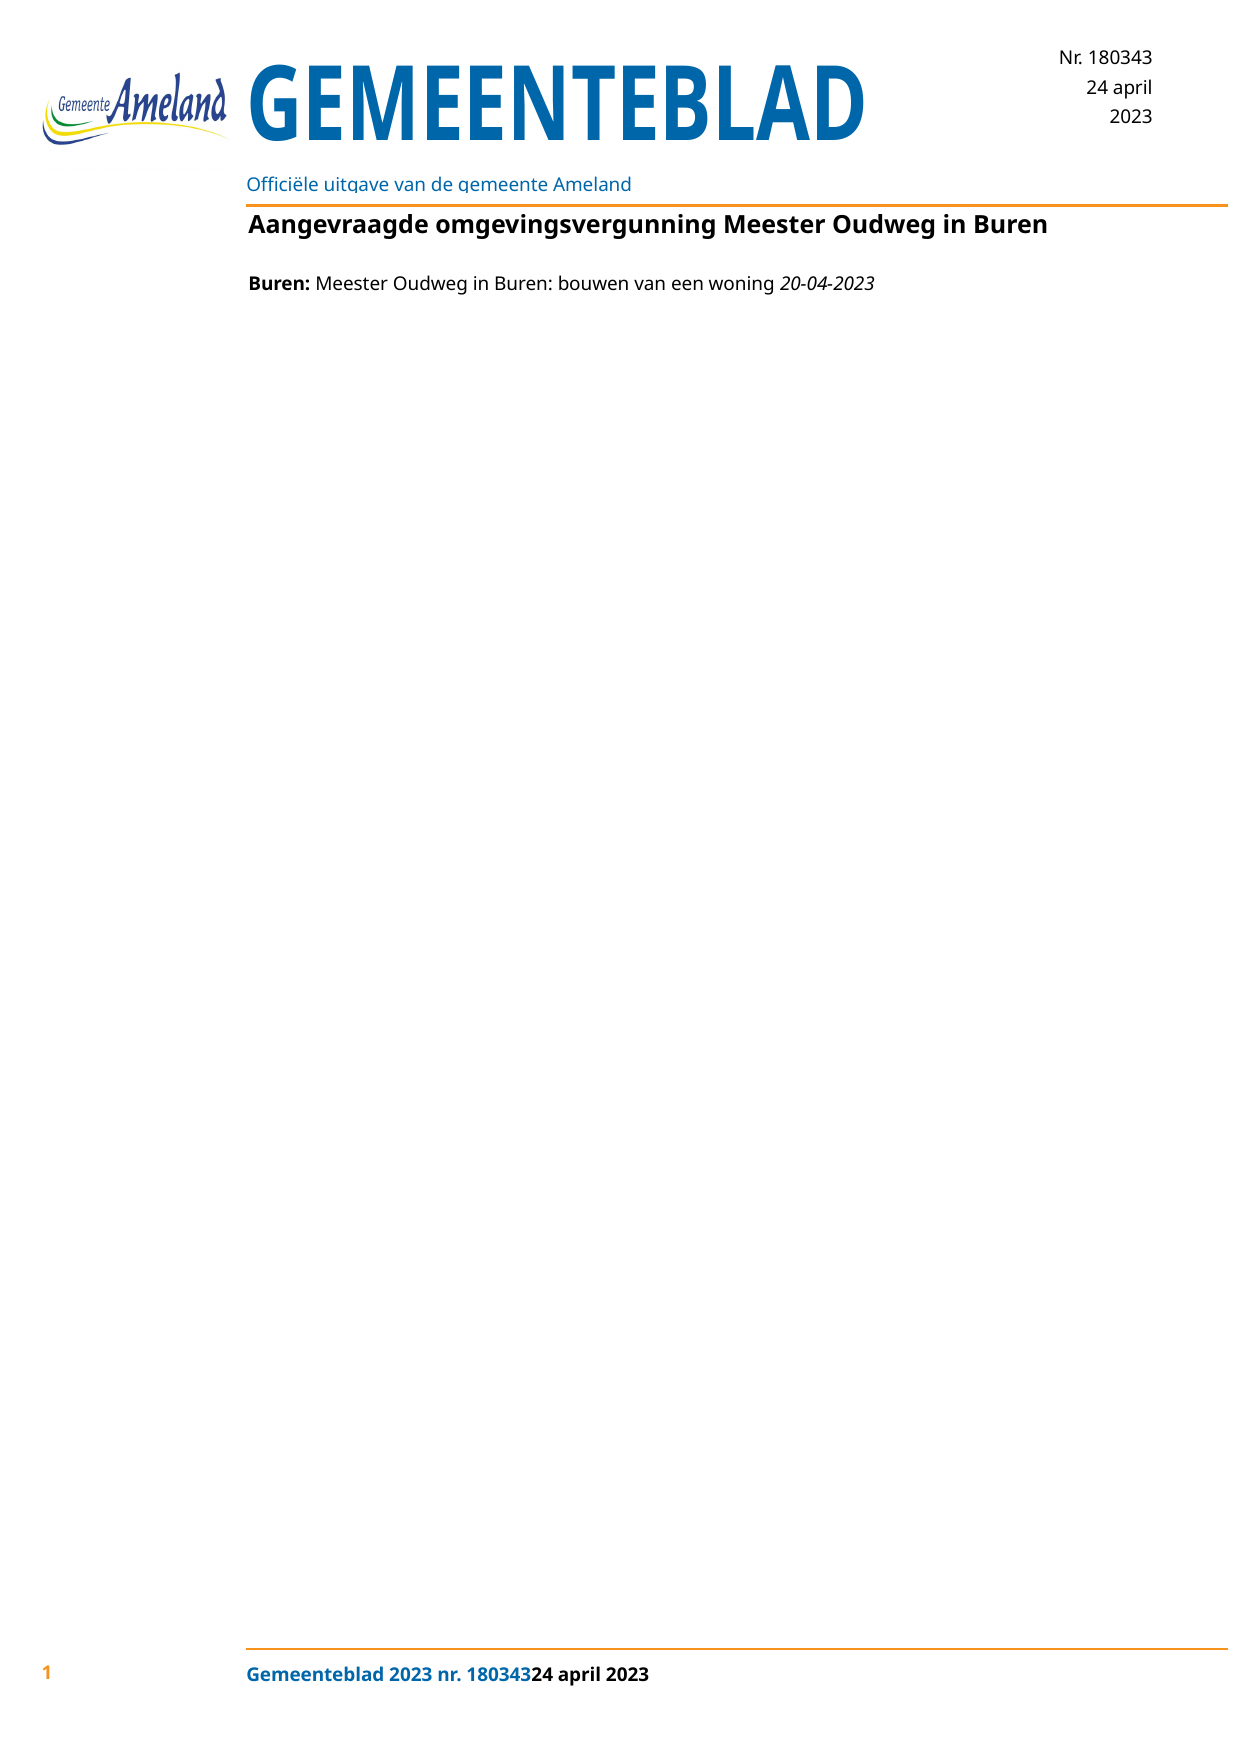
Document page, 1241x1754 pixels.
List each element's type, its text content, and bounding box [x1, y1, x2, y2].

text Buren: Meester Oudweg in Buren: bouwen van een woning 20-04-2023 [248, 270, 1152, 296]
picture [41, 47, 231, 172]
text Aangevraagde omgevingsvergunning Meester Oudweg in Buren [248, 207, 1152, 241]
